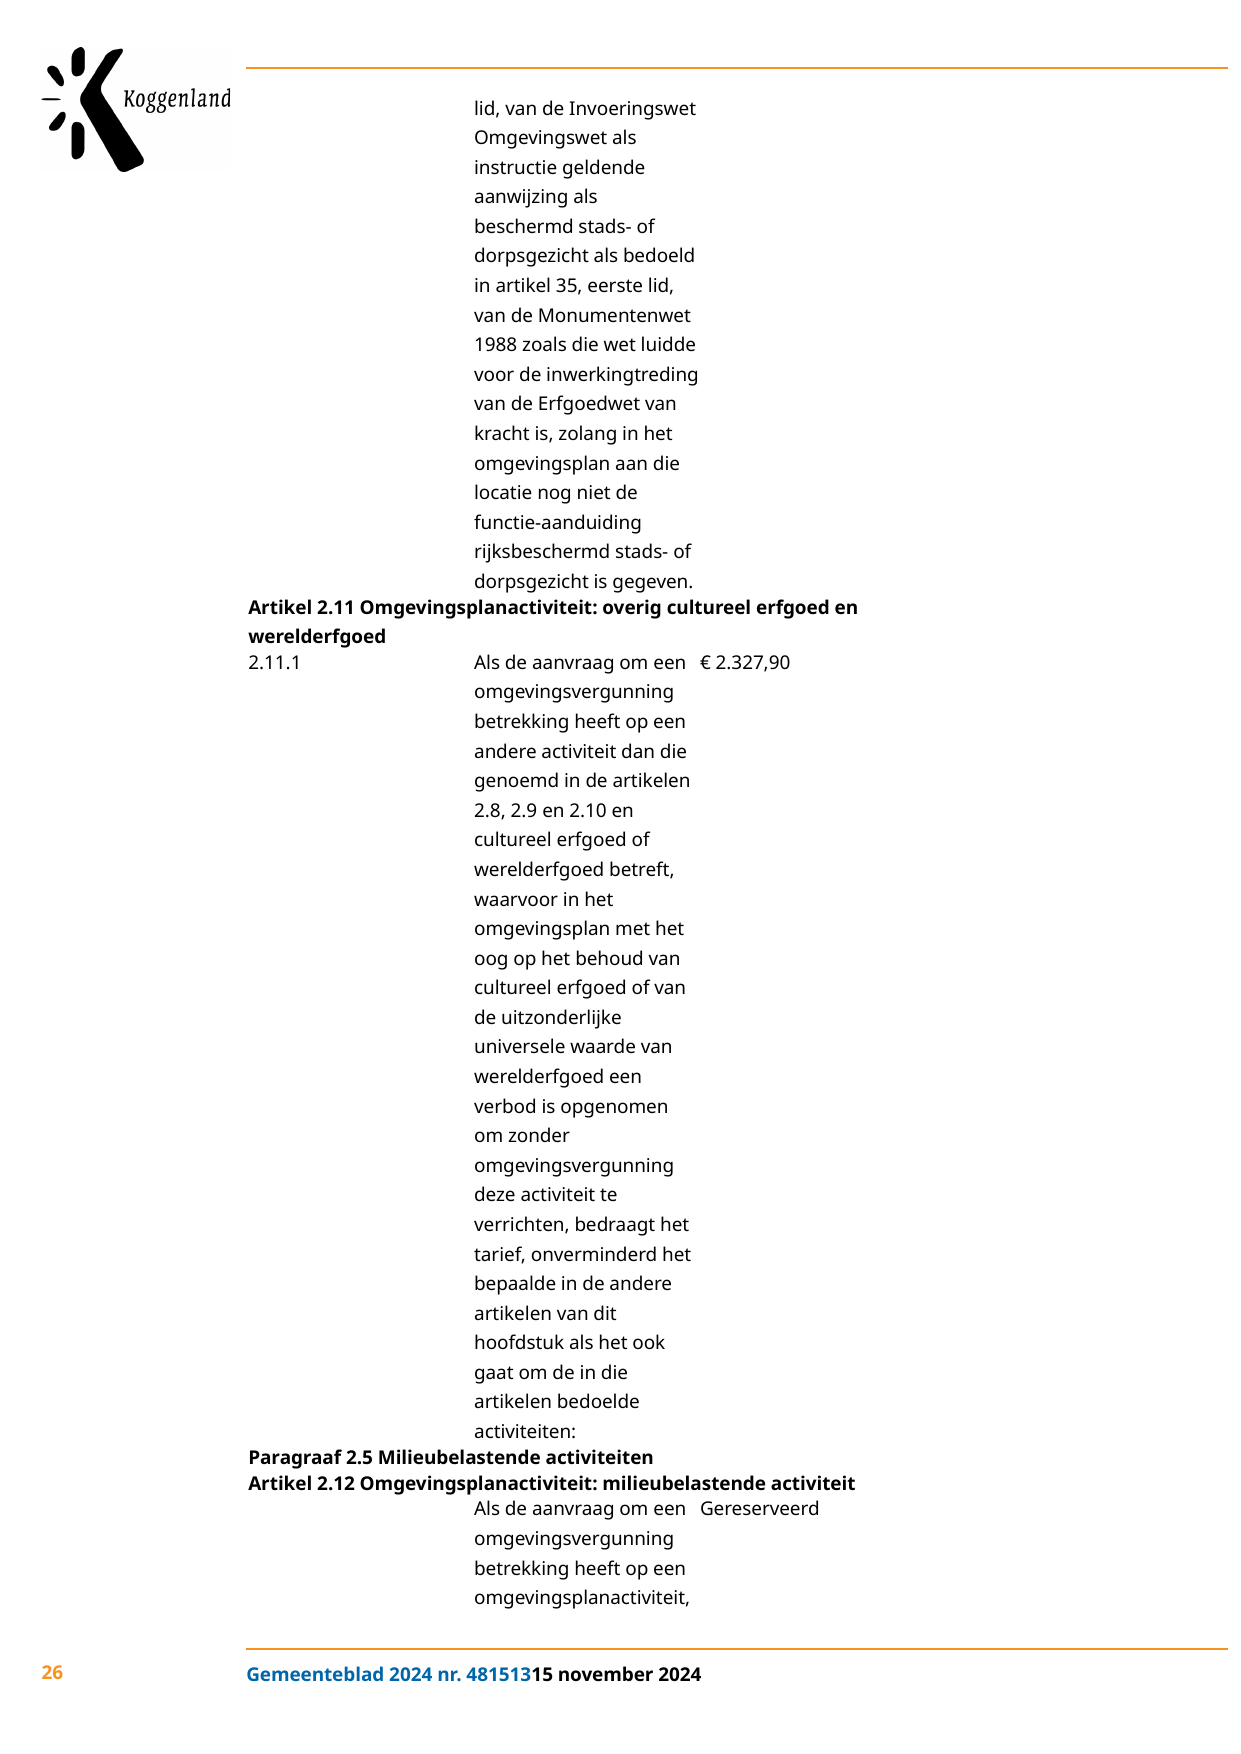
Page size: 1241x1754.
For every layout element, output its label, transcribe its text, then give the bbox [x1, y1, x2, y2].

table_cell Artikel 2.12 Omgevingsplanactiviteit: milieubelastende activiteit [248, 1470, 926, 1496]
table_cell [926, 649, 1152, 1444]
table_cell [700, 95, 926, 594]
table_cell [926, 95, 1152, 594]
table_cell 2.11.1 [248, 649, 474, 1444]
table_cell [926, 594, 1152, 649]
picture [41, 47, 231, 172]
table_cell Paragraaf 2.5 Milieubelastende activiteiten [248, 1444, 1152, 1470]
table_cell Als de aanvraag om een omgevingsvergunning betrekking heeft op een andere activiteit dan die genoemd in de artikelen 2.8, 2.9 en 2.10 en cultureel erfgoed of werelderfgoed betreft, waarvoor in het omgevingsplan met het oog op het behoud van cultureel erfgoed of van de uitzonderlijke universele waarde van werelderfgoed een verbod is opgenomen om zonder omgevingsvergunning deze activiteit te verrichten, bedraagt het tarief, onverminderd het bepaalde in de andere artikelen van dit hoofdstuk als het ook gaat om de in die artikelen bedoelde activiteiten: [474, 649, 700, 1444]
table_cell lid, van de Invoeringswet Omgevingswet als instructie geldende aanwijzing als beschermd stads- of dorpsgezicht als bedoeld in artikel 35, eerste lid, van de Monumentenwet 1988 zoals die wet luidde voor de inwerkingtreding van de Erfgoedwet van kracht is, zolang in het omgevingsplan aan die locatie nog niet de functie-aanduiding rijksbeschermd stads- of dorpsgezicht is gegeven. [474, 95, 700, 594]
table_cell Gereserveerd [700, 1496, 926, 1610]
table_cell [926, 1470, 1152, 1496]
table_cell Artikel 2.11 Omgevingsplanactiviteit: overig cultureel erfgoed en werelderfgoed [248, 594, 926, 649]
table_cell [926, 1496, 1152, 1610]
table_cell [248, 95, 474, 594]
table_cell € 2.327,90 [700, 649, 926, 1444]
table_cell [248, 1496, 474, 1610]
table_cell Als de aanvraag om een omgevingsvergunning betrekking heeft op een omgevingsplanactiviteit, [474, 1496, 700, 1610]
